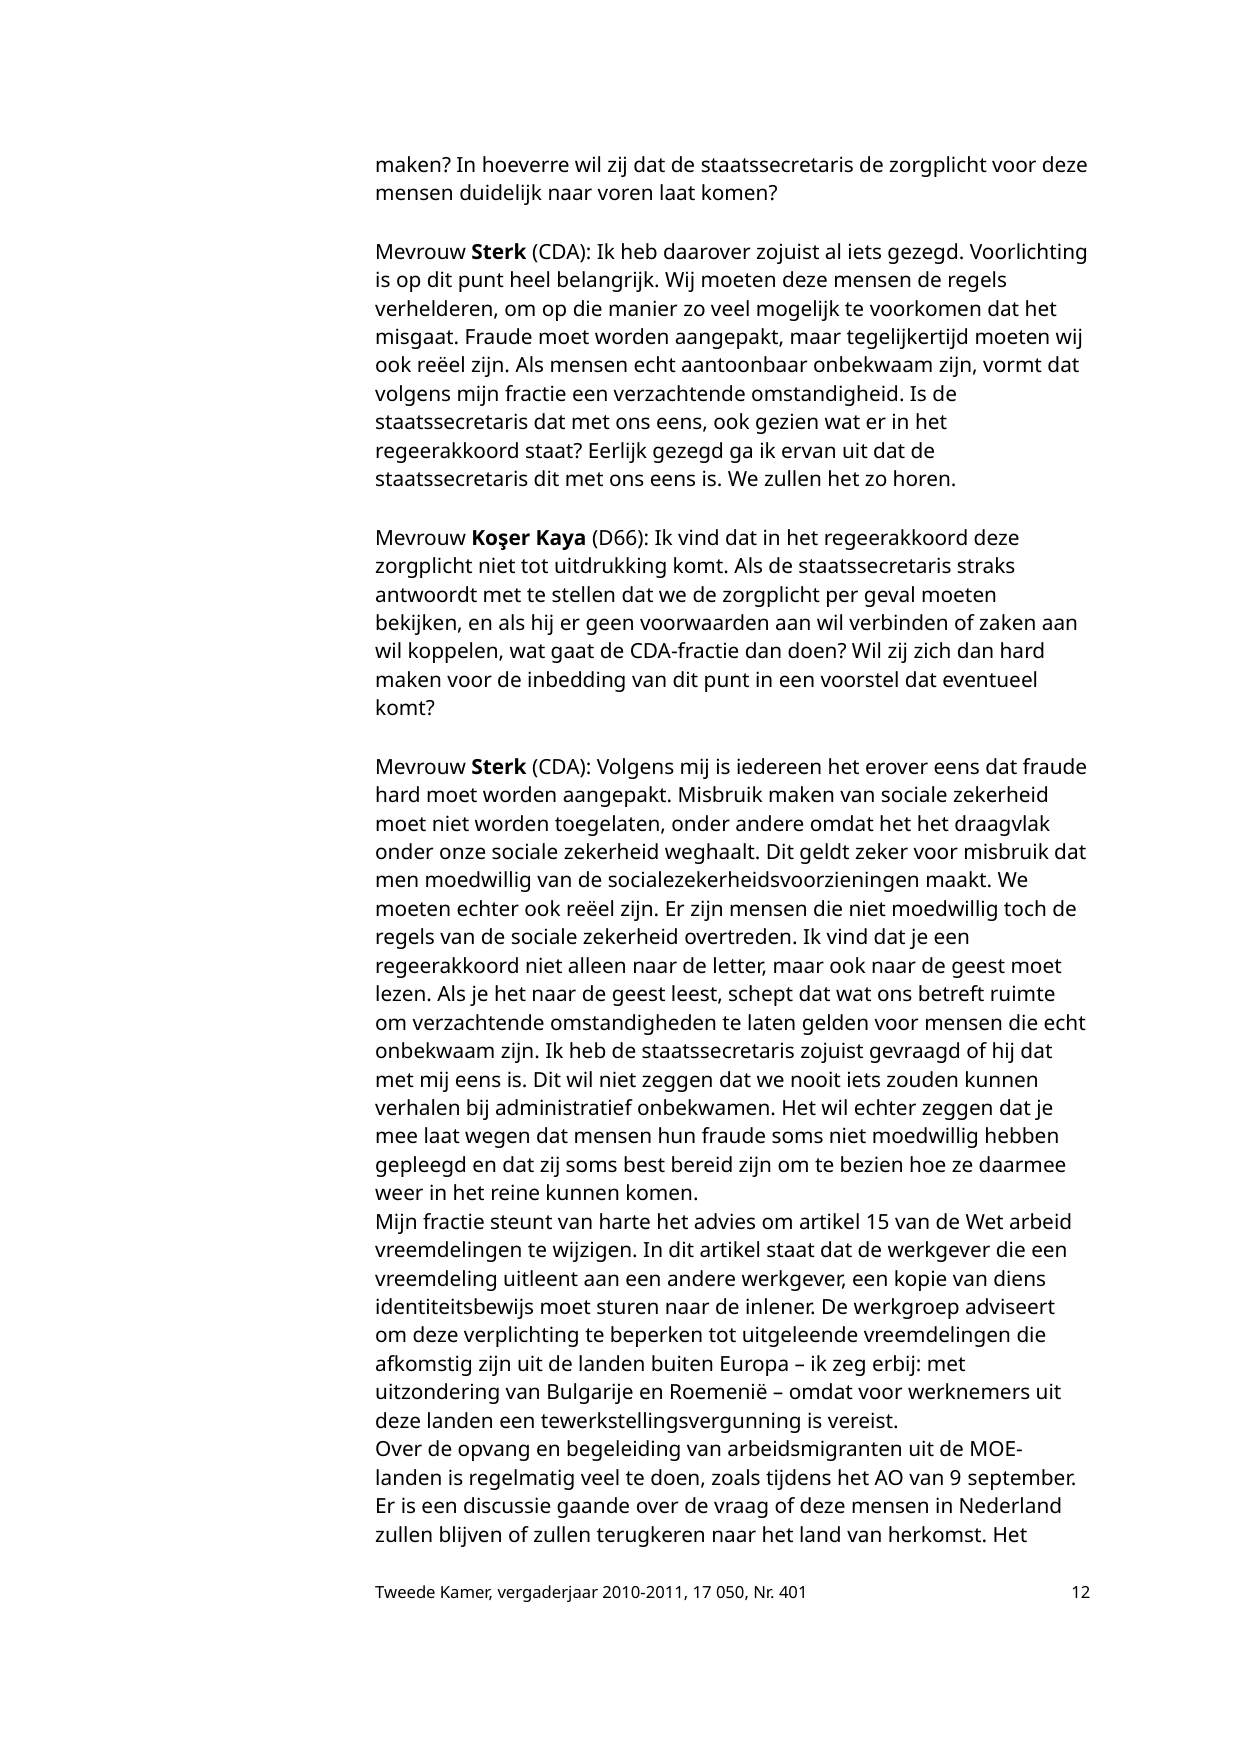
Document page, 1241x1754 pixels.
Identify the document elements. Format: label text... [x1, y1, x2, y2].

text Mevrouw Sterk (CDA): Volgens mij is iedereen het erover eens dat fraude hard moet worden aangepakt. Misbruik maken van sociale zekerheid moet niet worden toegelaten, onder andere omdat het het draagvlak onder onze sociale zekerheid weghaalt. Dit geldt zeker voor misbruik dat men moedwillig van de socialezekerheidsvoorzieningen maakt. We moeten echter ook reëel zijn. Er zijn mensen die niet moedwillig toch de regels van de sociale zekerheid overtreden. Ik vind dat je een regeerakkoord niet alleen naar de letter, maar ook naar de geest moet lezen. Als je het naar de geest leest, schept dat wat ons betreft ruimte om verzachtende omstandigheden te laten gelden voor mensen die echt onbekwaam zijn. Ik heb de staatssecretaris zojuist gevraagd of hij dat met mij eens is. Dit wil niet zeggen dat we nooit iets zouden kunnen verhalen bij administratief onbekwamen. Het wil echter zeggen dat je mee laat wegen dat mensen hun fraude soms niet moedwillig hebben gepleegd en dat zij soms best bereid zijn om te bezien hoe ze daarmee weer in het reine kunnen komen. [375, 752, 1090, 1207]
text Mevrouw Koşer Kaya (D66): Ik vind dat in het regeerakkoord deze zorgplicht niet tot uitdrukking komt. Als de staatssecretaris straks antwoordt met te stellen dat we de zorgplicht per geval moeten bekijken, en als hij er geen voorwaarden aan wil verbinden of zaken aan wil koppelen, wat gaat de CDA-fractie dan doen? Wil zij zich dan hard maken voor de inbedding van dit punt in een voorstel dat eventueel komt? [375, 523, 1090, 722]
text Mijn fractie steunt van harte het advies om artikel 15 van de Wet arbeid vreemdelingen te wijzigen. In dit artikel staat dat de werkgever die een vreemdeling uitleent aan een andere werkgever, een kopie van diens identiteitsbewijs moet sturen naar de inlener. De werkgroep adviseert om deze verplichting te beperken tot uitgeleende vreemdelingen die afkomstig zijn uit de landen buiten Europa – ik zeg erbij: met uitzondering van Bulgarije en Roemenië – omdat voor werknemers uit deze landen een tewerkstellingsvergunning is vereist. [375, 1207, 1090, 1434]
text Over de opvang en begeleiding van arbeidsmigranten uit de MOE-landen is regelmatig veel te doen, zoals tijdens het AO van 9 september. Er is een discussie gaande over de vraag of deze mensen in Nederland zullen blijven of zullen terugkeren naar het land van herkomst. Het [375, 1434, 1090, 1548]
text maken? In hoeverre wil zij dat de staatssecretaris de zorgplicht voor deze mensen duidelijk naar voren laat komen? [375, 150, 1090, 207]
text Mevrouw Sterk (CDA): Ik heb daarover zojuist al iets gezegd. Voorlichting is op dit punt heel belangrijk. Wij moeten deze mensen de regels verhelderen, om op die manier zo veel mogelijk te voorkomen dat het misgaat. Fraude moet worden aangepakt, maar tegelijkertijd moeten wij ook reëel zijn. Als mensen echt aantoonbaar onbekwaam zijn, vormt dat volgens mijn fractie een verzachtende omstandigheid. Is de staatssecretaris dat met ons eens, ook gezien wat er in het regeerakkoord staat? Eerlijk gezegd ga ik ervan uit dat de staatssecretaris dit met ons eens is. We zullen het zo horen. [375, 237, 1090, 493]
